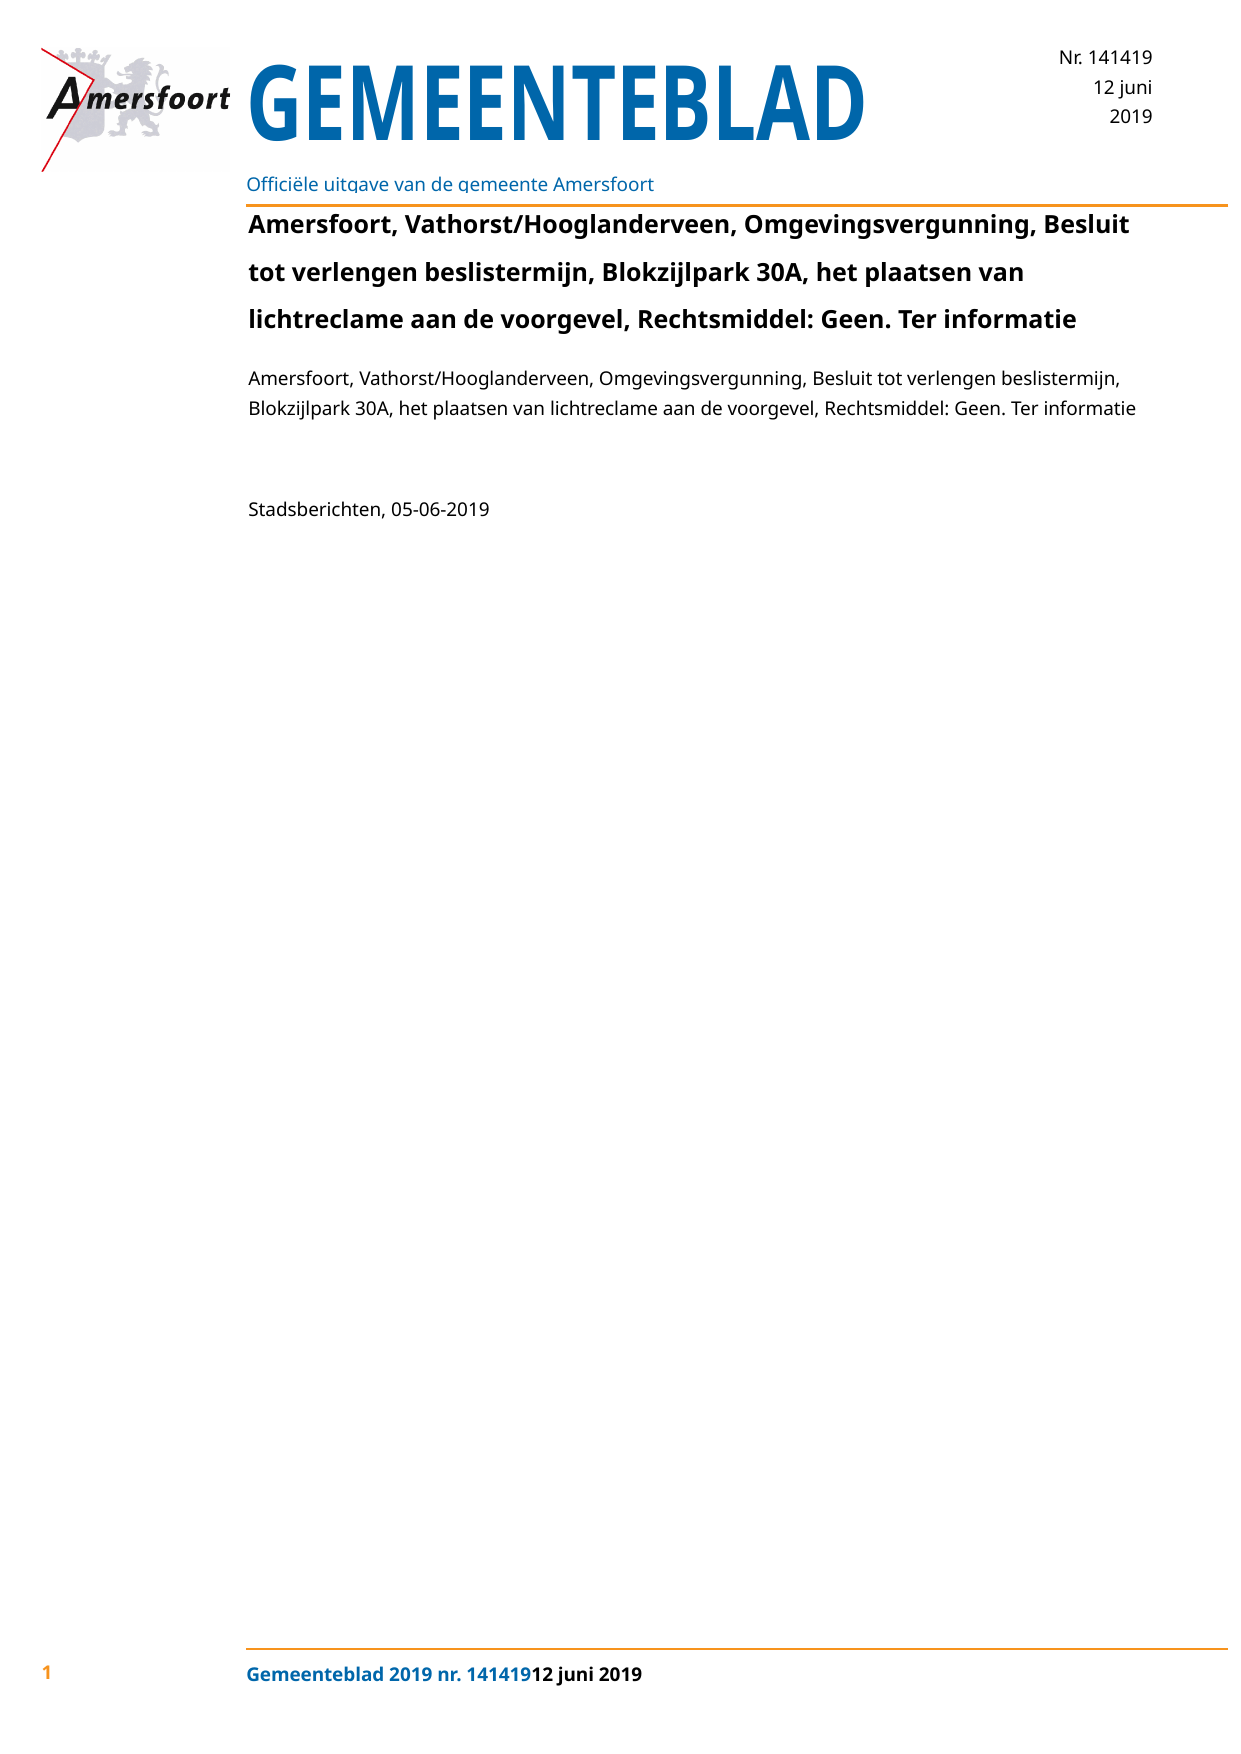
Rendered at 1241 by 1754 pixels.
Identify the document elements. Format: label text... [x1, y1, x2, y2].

text Amersfoort, Vathorst/Hooglanderveen, Omgevingsvergunning, Besluit tot verlengen beslistermijn, Blokzijlpark 30A, het plaatsen van lichtreclame aan de voorgevel, Rechtsmiddel: Geen. Ter informatie [248, 207, 1152, 336]
text Amersfoort, Vathorst/Hooglanderveen, Omgevingsvergunning, Besluit tot verlengen beslistermijn, Blokzijlpark 30A, het plaatsen van lichtreclame aan de voorgevel, Rechtsmiddel: Geen. Ter informatie [248, 366, 1152, 421]
text Stadsberichten, 05-06-2019 [248, 496, 1152, 522]
picture [41, 47, 231, 172]
